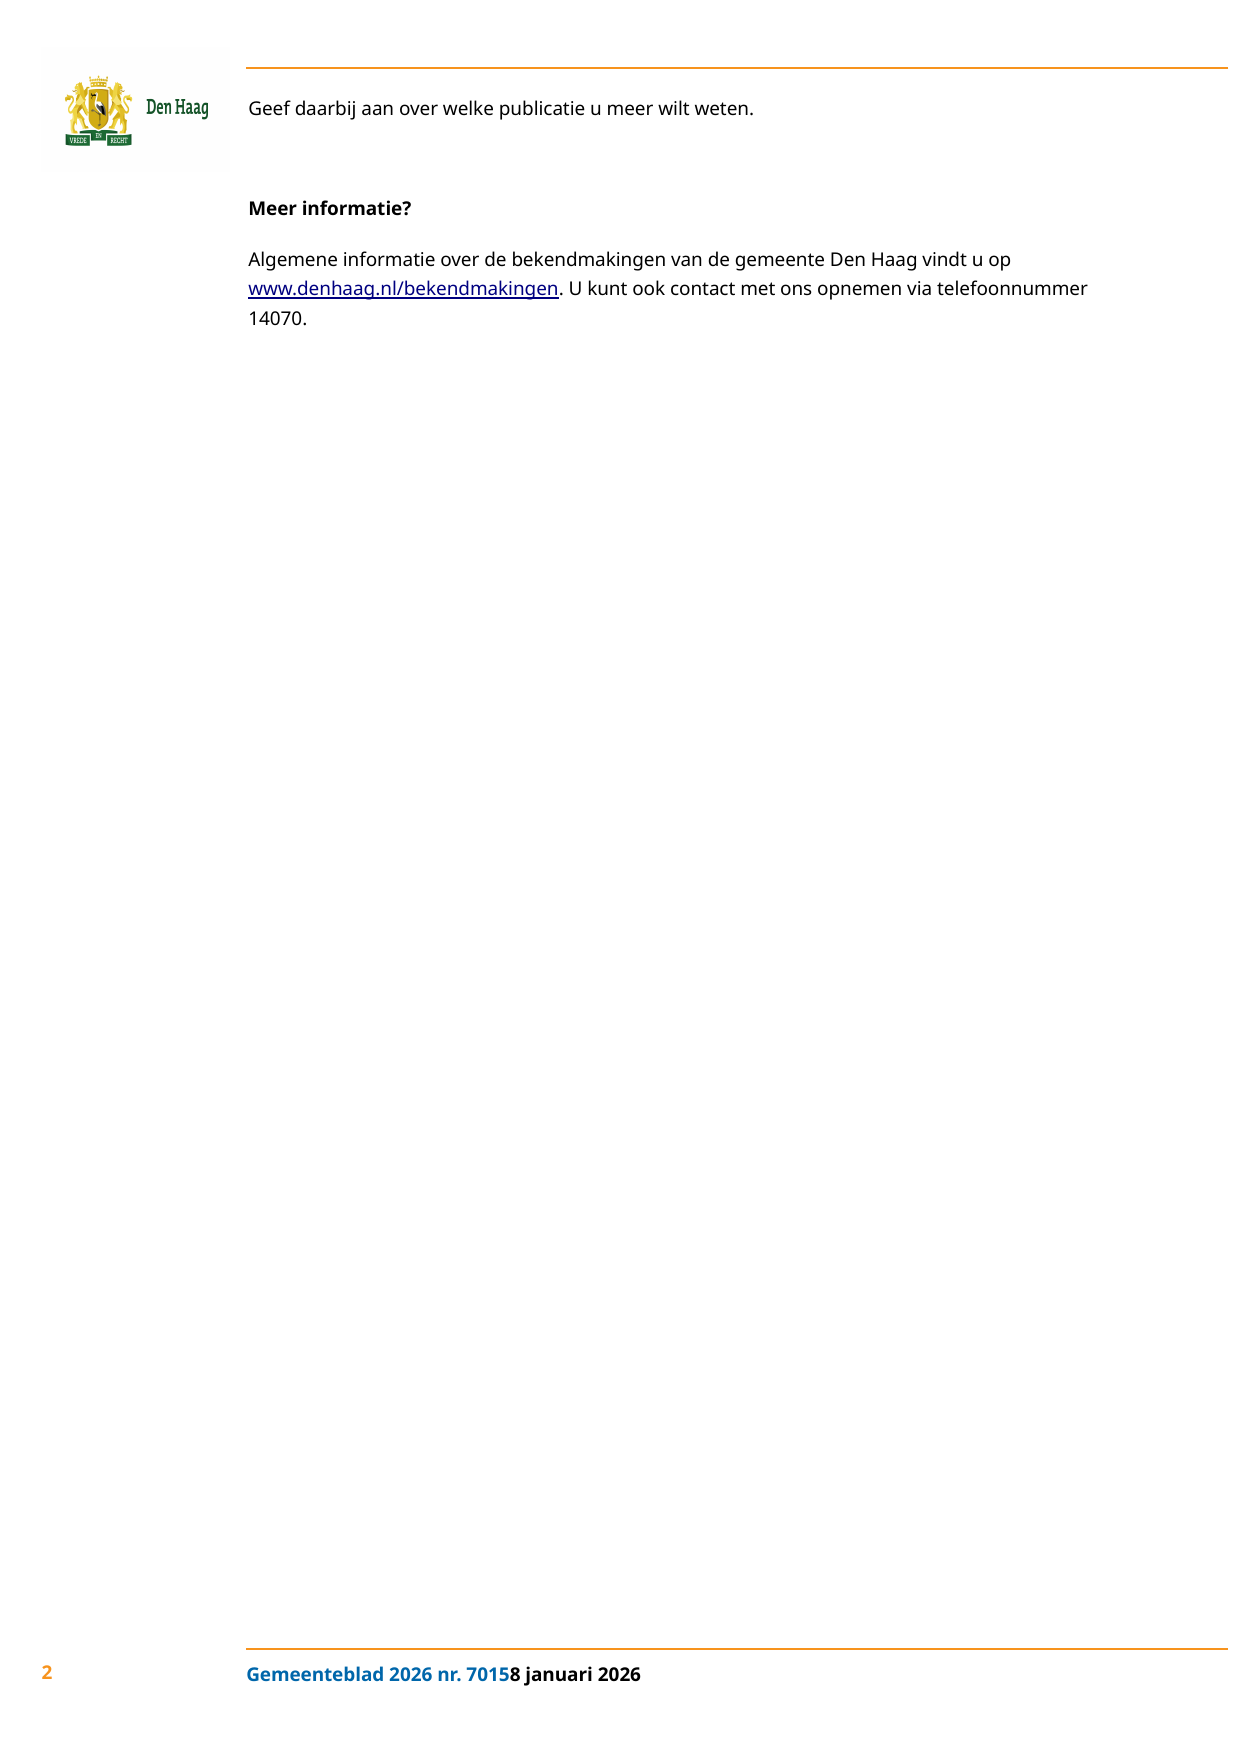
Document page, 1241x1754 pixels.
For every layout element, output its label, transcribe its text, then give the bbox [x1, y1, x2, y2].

text Geef daarbij aan over welke publicatie u meer wilt weten. [248, 95, 1152, 121]
text Meer informatie? [248, 196, 1152, 221]
text Algemene informatie over de bekendmakingen van de gemeente Den Haag vindt u op www.denhaag.nl/bekendmakingen. U kunt ook contact met ons opnemen via telefoonnummer 14070. [248, 246, 1152, 331]
picture [41, 47, 231, 172]
